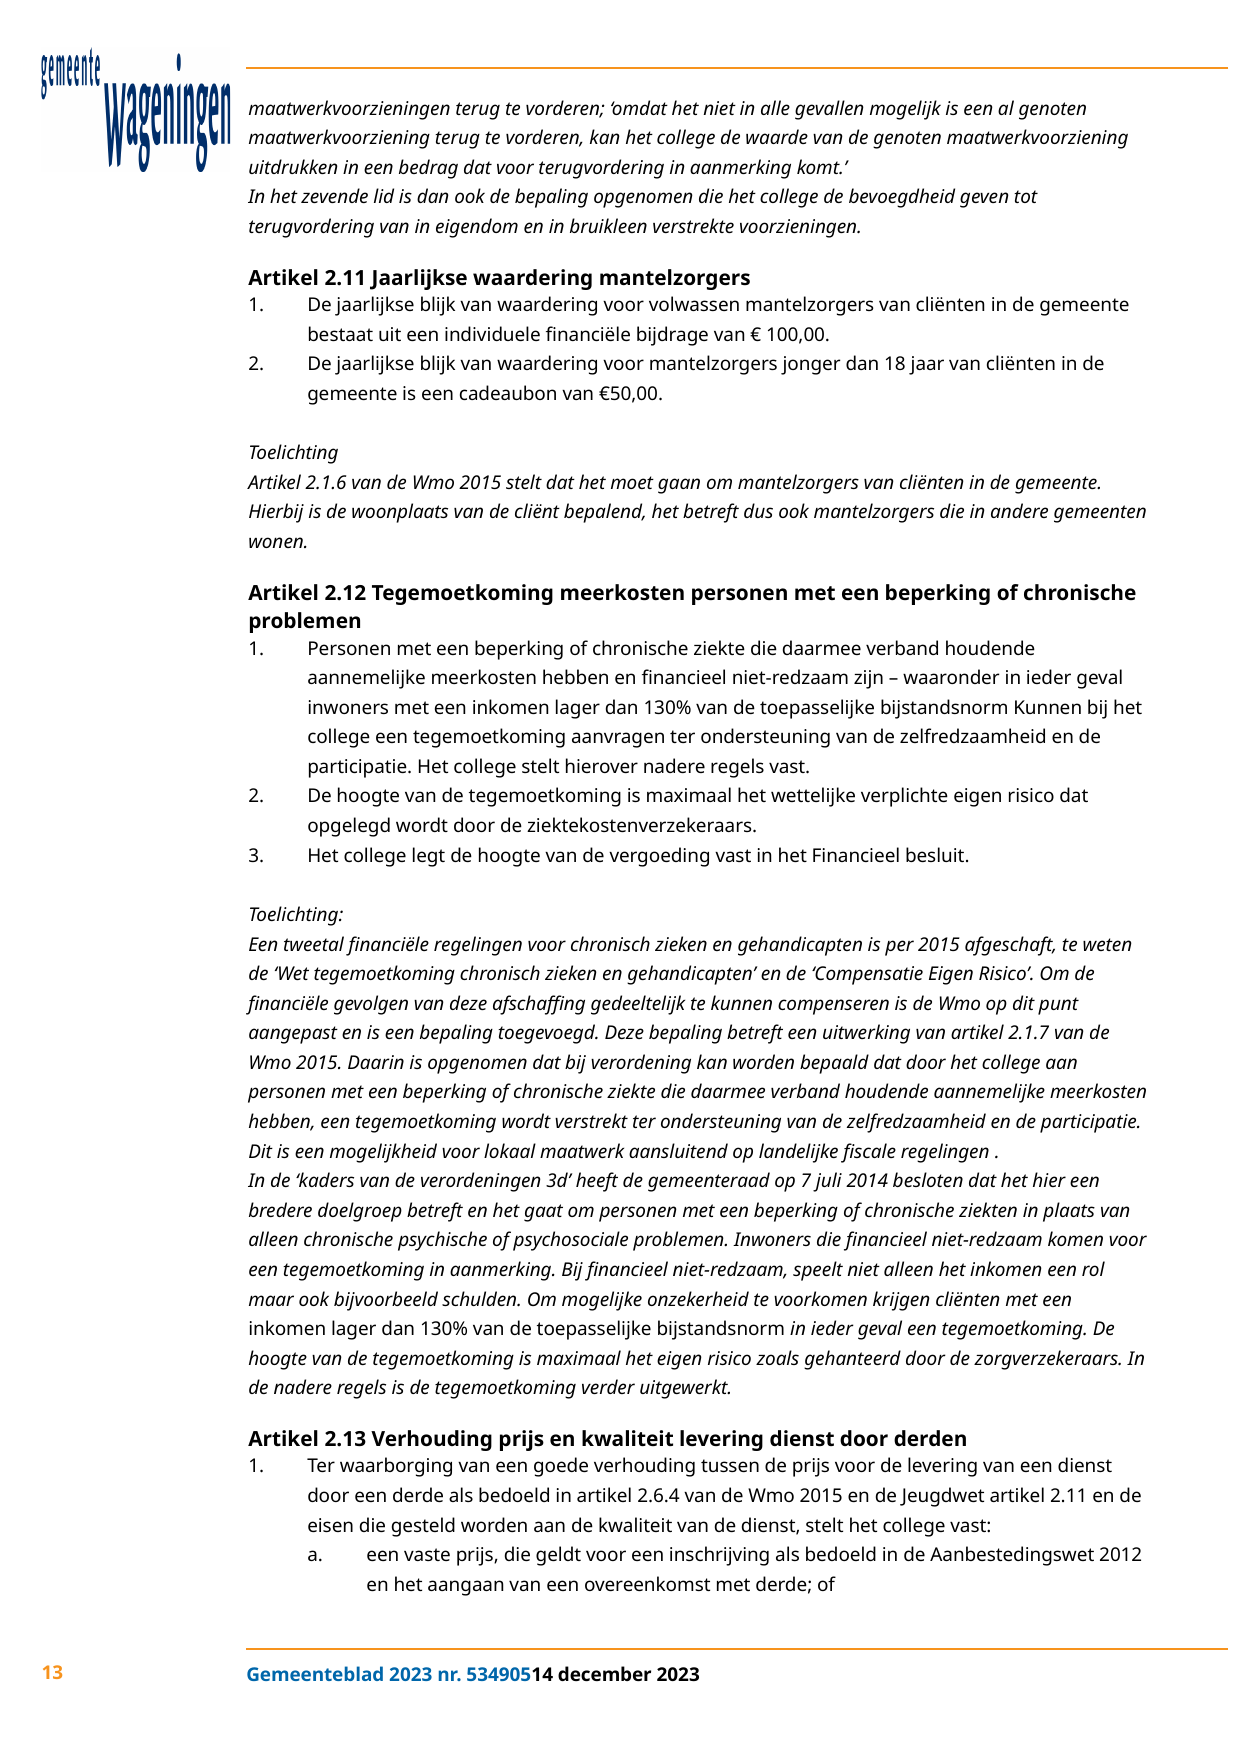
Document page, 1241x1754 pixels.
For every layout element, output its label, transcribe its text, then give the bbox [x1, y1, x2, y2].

text Artikel 2.11 Jaarlijkse waardering mantelzorgers [248, 263, 1152, 291]
list een vaste prijs, die geldt voor een inschrijving als bedoeld in de Aanbestedingswet 2012 en het aangaan van een overeenkomst met derde; of [307, 1541, 1152, 1597]
list Ter waarborging van een goede verhouding tussen de prijs voor de levering van een dienst door een derde als bedoeld in artikel 2.6.4 van de Wmo 2015 en de Jeugdwet artikel 2.11 en de eisen die gesteld worden aan de kwaliteit van de dienst, stelt het college vast: [248, 1453, 1152, 1538]
table_header maatwerkvoorzieningen terug te vorderen; ‘omdat het niet in alle gevallen mogelijk is een al genoten maatwerkvoorziening terug te vorderen, kan het college de waarde van de genoten maatwerkvoorziening uitdrukken in een bedrag dat voor terugvordering in aanmerking komt.’ In het zevende lid is dan ook de bepaling opgenomen die het college de bevoegdheid geven tot terugvordering van in eigendom en in bruikleen verstrekte voorzieningen. [248, 95, 1152, 239]
list Het college legt de hoogte van de vergoeding vast in het Financieel besluit. [248, 842, 1152, 868]
list De jaarlijkse blijk van waardering voor volwassen mantelzorgers van cliënten in de gemeente bestaat uit een individuele financiële bijdrage van € 100,00. [248, 291, 1152, 347]
table_header Toelichting Artikel 2.1.6 van de Wmo 2015 stelt dat het moet gaan om mantelzorgers van cliënten in de gemeente. Hierbij is de woonplaats van de cliënt bepalend, het betreft dus ook mantelzorgers die in andere gemeenten wonen. [248, 439, 1152, 554]
list De jaarlijkse blijk van waardering voor mantelzorgers jonger dan 18 jaar van cliënten in de gemeente is een cadeaubon van €50,00. [248, 351, 1152, 406]
list Personen met een beperking of chronische ziekte die daarmee verband houdende aannemelijke meerkosten hebben en financieel niet-redzaam zijn – waaronder in ieder geval inwoners met een inkomen lager dan 130% van de toepasselijke bijstandsnorm Kunnen bij het college een tegemoetkoming aanvragen ter ondersteuning van de zelfredzaamheid en de participatie. Het college stelt hierover nadere regels vast. [248, 635, 1152, 779]
text Artikel 2.13 Verhouding prijs en kwaliteit levering dienst door derden [248, 1424, 1152, 1453]
text Artikel 2.12 Tegemoetkoming meerkosten personen met een beperking of chronische problemen [248, 578, 1152, 635]
list De hoogte van de tegemoetkoming is maximaal het wettelijke verplichte eigen risico dat opgelegd wordt door de ziektekostenverzekeraars. [248, 783, 1152, 838]
picture [41, 47, 231, 172]
table_header Toelichting: Een tweetal financiële regelingen voor chronisch zieken en gehandicapten is per 2015 afgeschaft, te weten de ‘Wet tegemoetkoming chronisch zieken en gehandicapten’ en de ‘Compensatie Eigen Risico’. Om de financiële gevolgen van deze afschaffing gedeeltelijk te kunnen compenseren is de Wmo op dit punt aangepast en is een bepaling toegevoegd. Deze bepaling betreft een uitwerking van artikel 2.1.7 van de Wmo 2015. Daarin is opgenomen dat bij verordening kan worden bepaald dat door het college aan personen met een beperking of chronische ziekte die daarmee verband houdende aannemelijke meerkosten hebben, een tegemoetkoming wordt verstrekt ter ondersteuning van de zelfredzaamheid en de participatie. Dit is een mogelijkheid voor lokaal maatwerk aansluitend op landelijke fiscale regelingen . In de ‘kaders van de verordeningen 3d’ heeft de gemeenteraad op 7 juli 2014 besloten dat het hier een bredere doelgroep betreft en het gaat om personen met een beperking of chronische ziekten in plaats van alleen chronische psychische of psychosociale problemen. Inwoners die financieel niet-redzaam komen voor een tegemoetkoming in aanmerking. Bij financieel niet-redzaam, speelt niet alleen het inkomen een rol maar ook bijvoorbeeld schulden. Om mogelijke onzekerheid te voorkomen krijgen cliënten met een inkomen lager dan 130% van de toepasselijke bijstandsnorm in ieder geval een tegemoetkoming. De hoogte van de tegemoetkoming is maximaal het eigen risico zoals gehanteerd door de zorgverzekeraars. In de nadere regels is de tegemoetkoming verder uitgewerkt. [248, 901, 1152, 1400]
